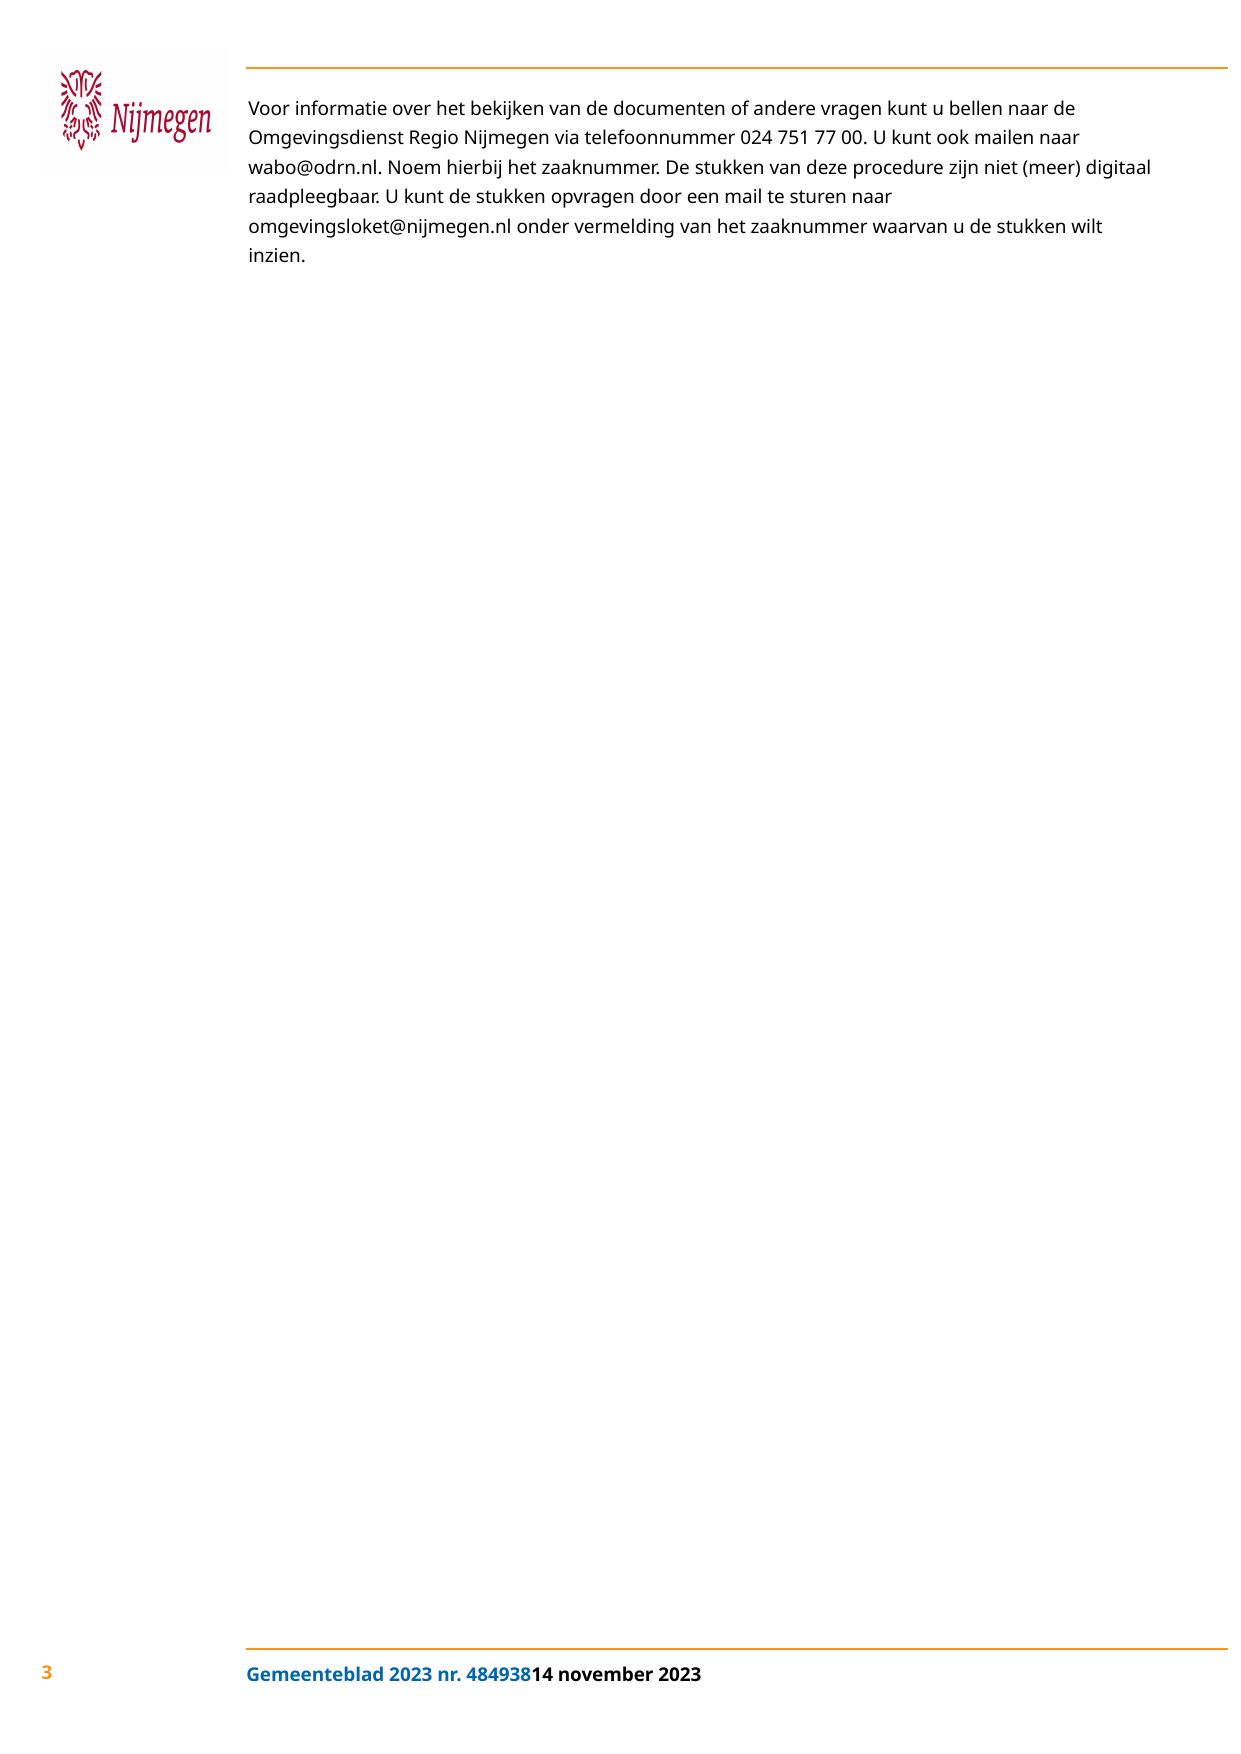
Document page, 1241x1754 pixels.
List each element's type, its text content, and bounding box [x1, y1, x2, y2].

text Voor informatie over het bekijken van de documenten of andere vragen kunt u bellen naar de Omgevingsdienst Regio Nijmegen via telefoonnummer 024 751 77 00. U kunt ook mailen naar wabo@odrn.nl. Noem hierbij het zaaknummer. De stukken van deze procedure zijn niet (meer) digitaal raadpleegbaar. U kunt de stukken opvragen door een mail te sturen naar omgevingsloket@nijmegen.nl onder vermelding van het zaaknummer waarvan u de stukken wilt inzien. [248, 95, 1152, 268]
picture [41, 47, 231, 172]
